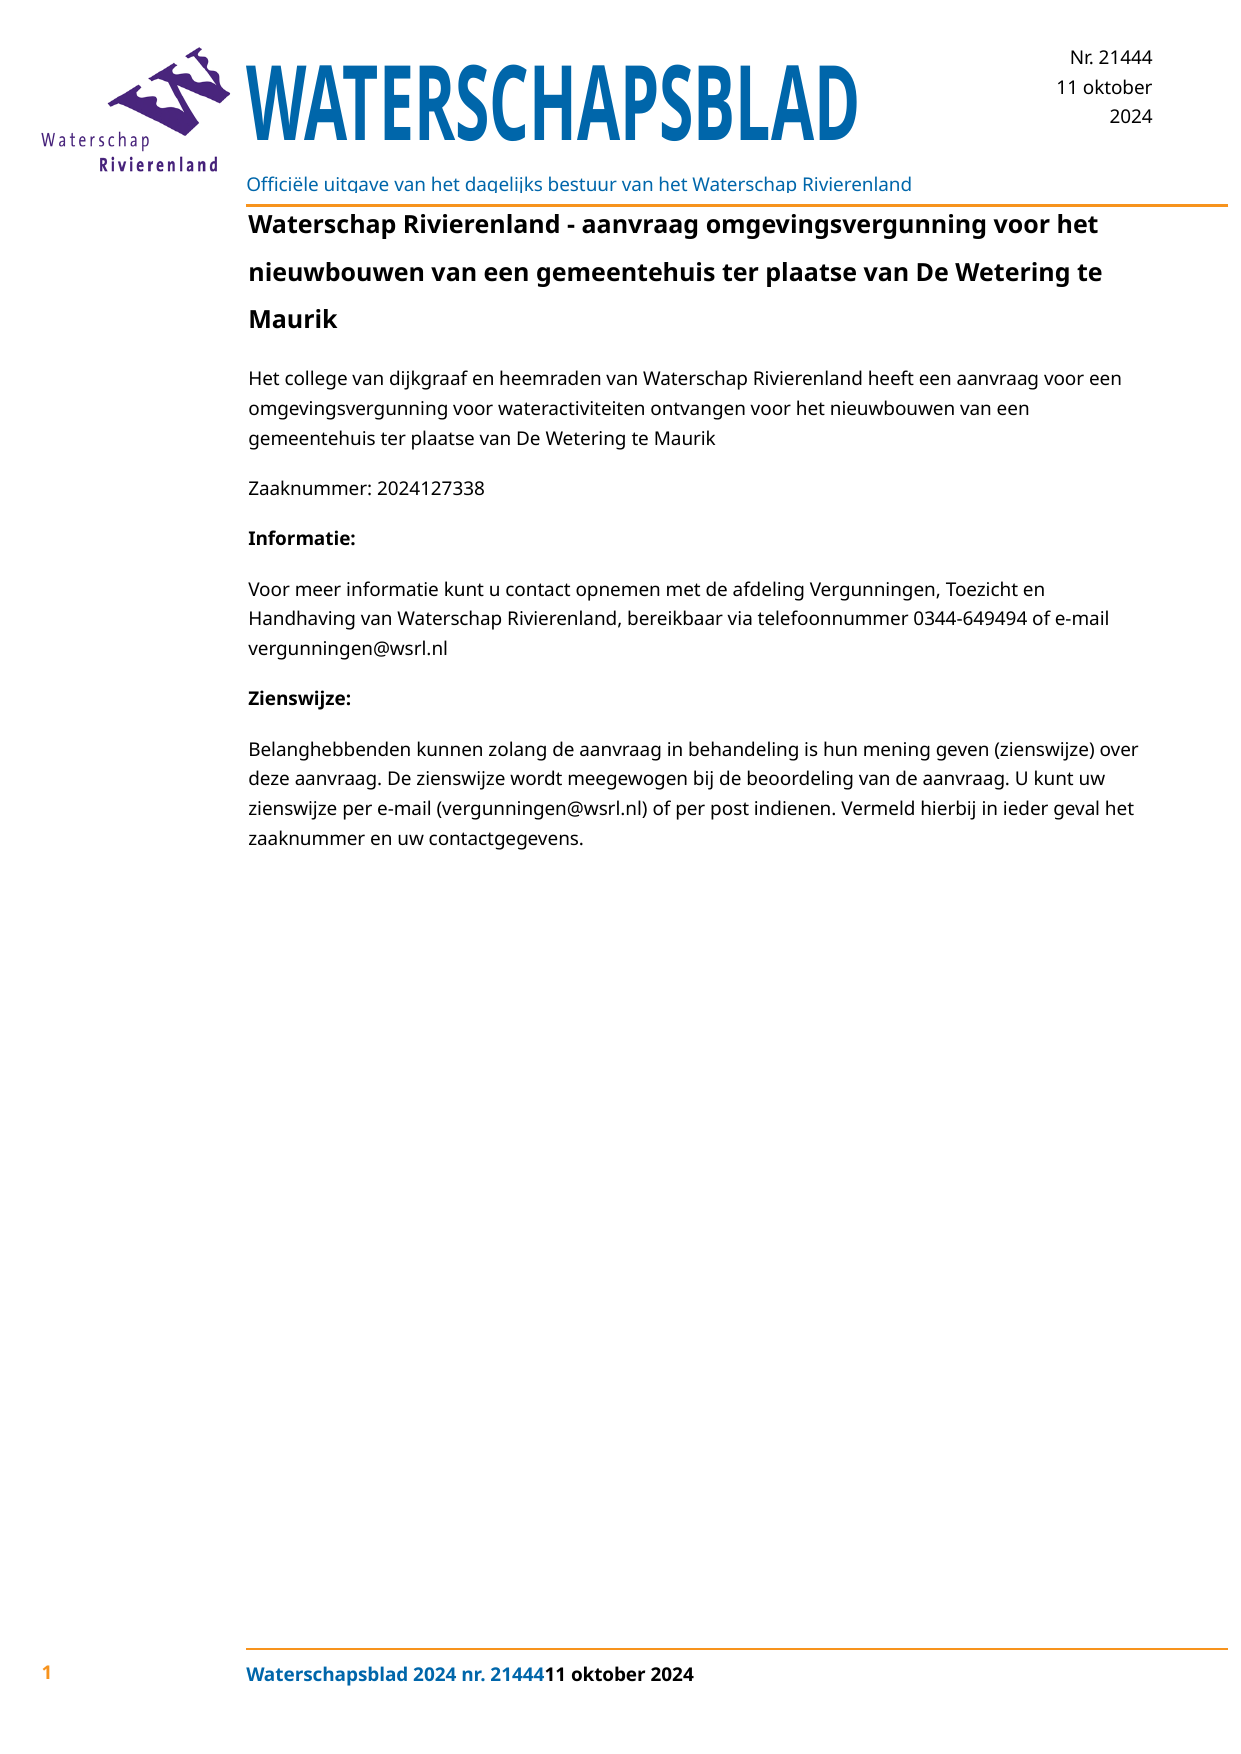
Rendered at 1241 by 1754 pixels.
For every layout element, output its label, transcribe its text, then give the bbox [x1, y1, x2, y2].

text Zaaknummer: 2024127338 [248, 475, 1152, 501]
picture [41, 47, 231, 172]
text Waterschap Rivierenland - aanvraag omgevingsvergunning voor het nieuwbouwen van een gemeentehuis ter plaatse van De Wetering te Maurik [248, 207, 1152, 336]
text Informatie: [248, 526, 1152, 551]
text Zienswijze: [248, 686, 1152, 711]
text Belanghebbenden kunnen zolang de aanvraag in behandeling is hun mening geven (zienswijze) over deze aanvraag. De zienswijze wordt meegewogen bij de beoordeling van de aanvraag. U kunt uw zienswijze per e-mail (vergunningen@wsrl.nl) of per post indienen. Vermeld hierbij in ieder geval het zaaknummer en uw contactgegevens. [248, 736, 1152, 850]
text Het college van dijkgraaf en heemraden van Waterschap Rivierenland heeft een aanvraag voor een omgevingsvergunning voor wateractiviteiten ontvangen voor het nieuwbouwen van een gemeentehuis ter plaatse van De Wetering te Maurik [248, 366, 1152, 450]
text Voor meer informatie kunt u contact opnemen met de afdeling Vergunningen, Toezicht en Handhaving van Waterschap Rivierenland, bereikbaar via telefoonnummer 0344-649494 of e-mail vergunningen@wsrl.nl [248, 576, 1152, 661]
